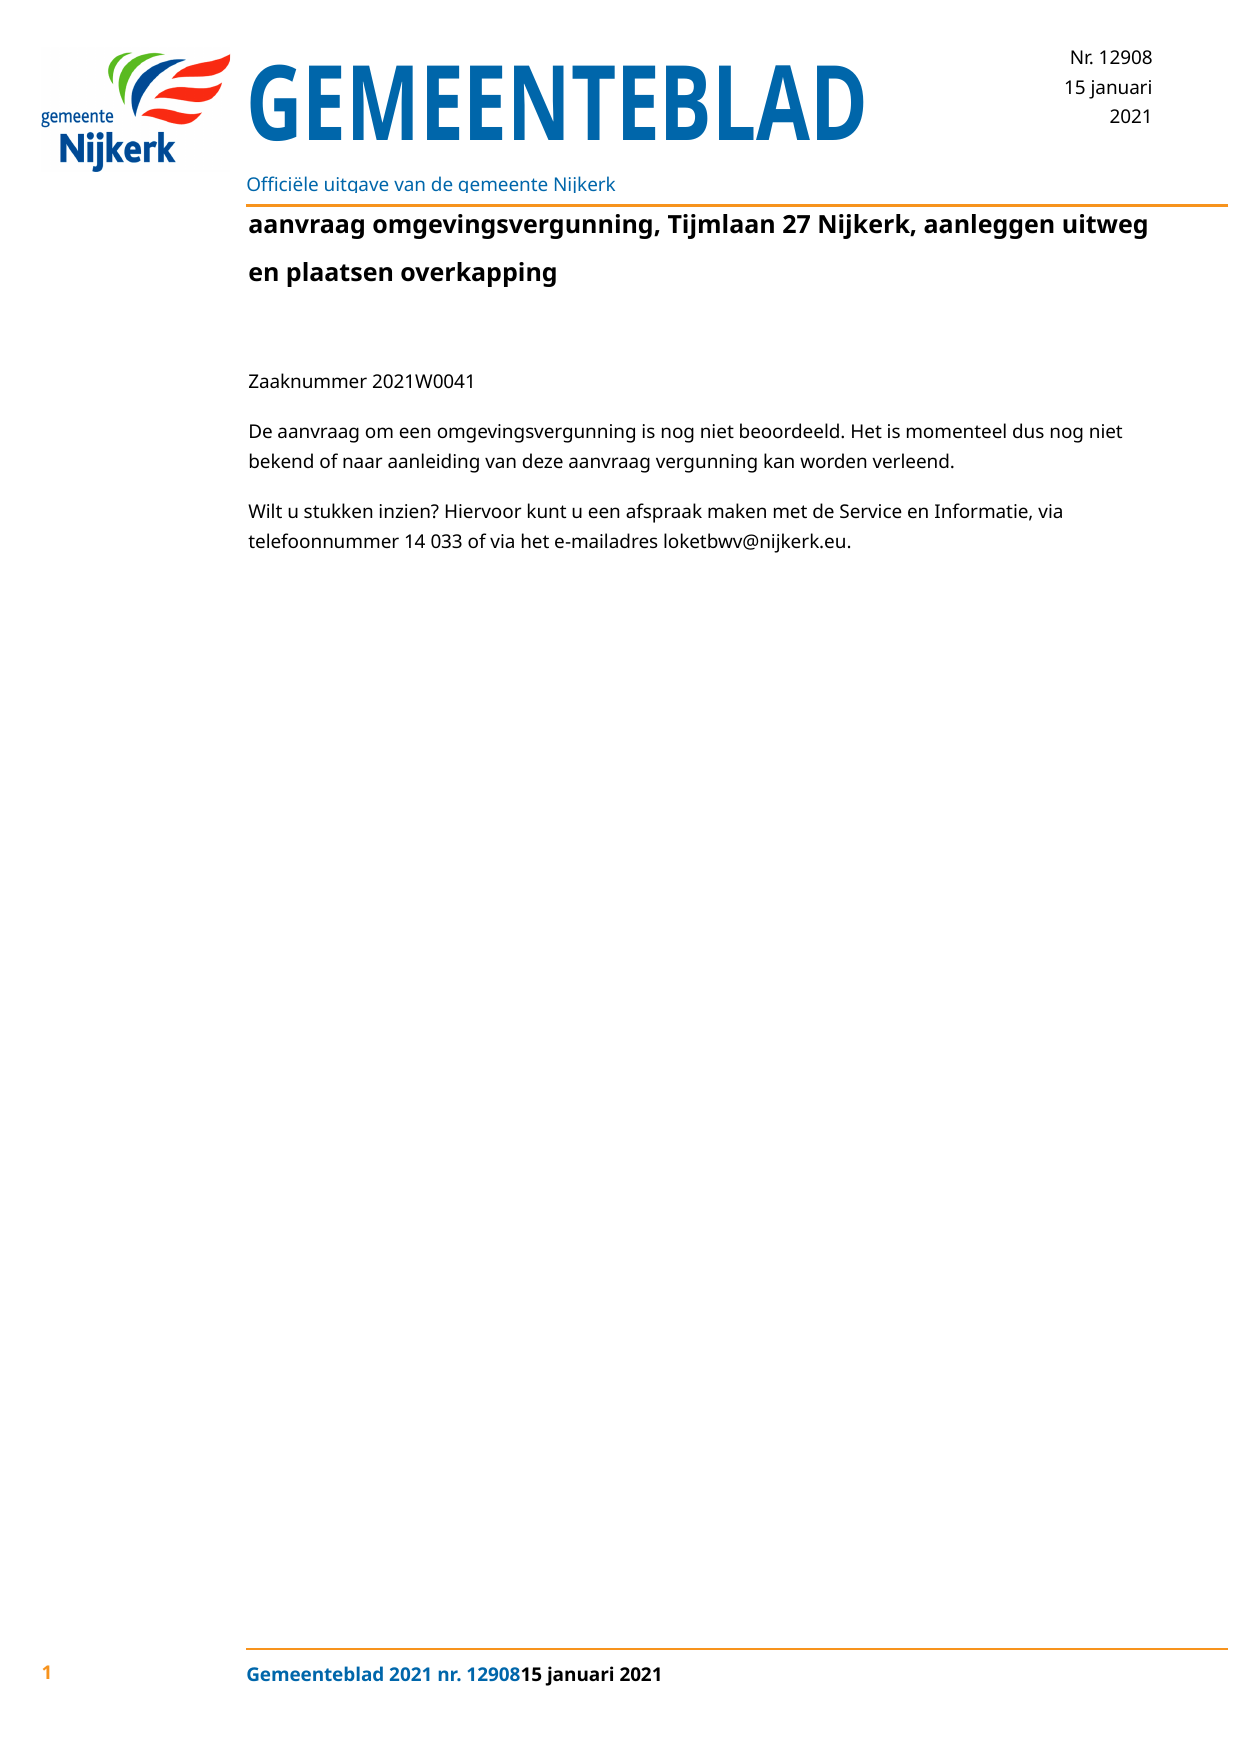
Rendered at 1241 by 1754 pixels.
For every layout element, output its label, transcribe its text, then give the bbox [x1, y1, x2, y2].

picture [41, 47, 231, 172]
text Zaaknummer 2021W0041 [248, 368, 1152, 394]
text Wilt u stukken inzien? Hiervoor kunt u een afspraak maken met de Service en Informatie, via telefoonnummer 14 033 of via het e-mailadres loketbwv@nijkerk.eu. [248, 499, 1152, 554]
text aanvraag omgevingsvergunning, Tijmlaan 27 Nijkerk, aanleggen uitweg en plaatsen overkapping [248, 207, 1152, 288]
text De aanvraag om een omgevingsvergunning is nog niet beoordeeld. Het is momenteel dus nog niet bekend of naar aanleiding van deze aanvraag vergunning kan worden verleend. [248, 419, 1152, 474]
